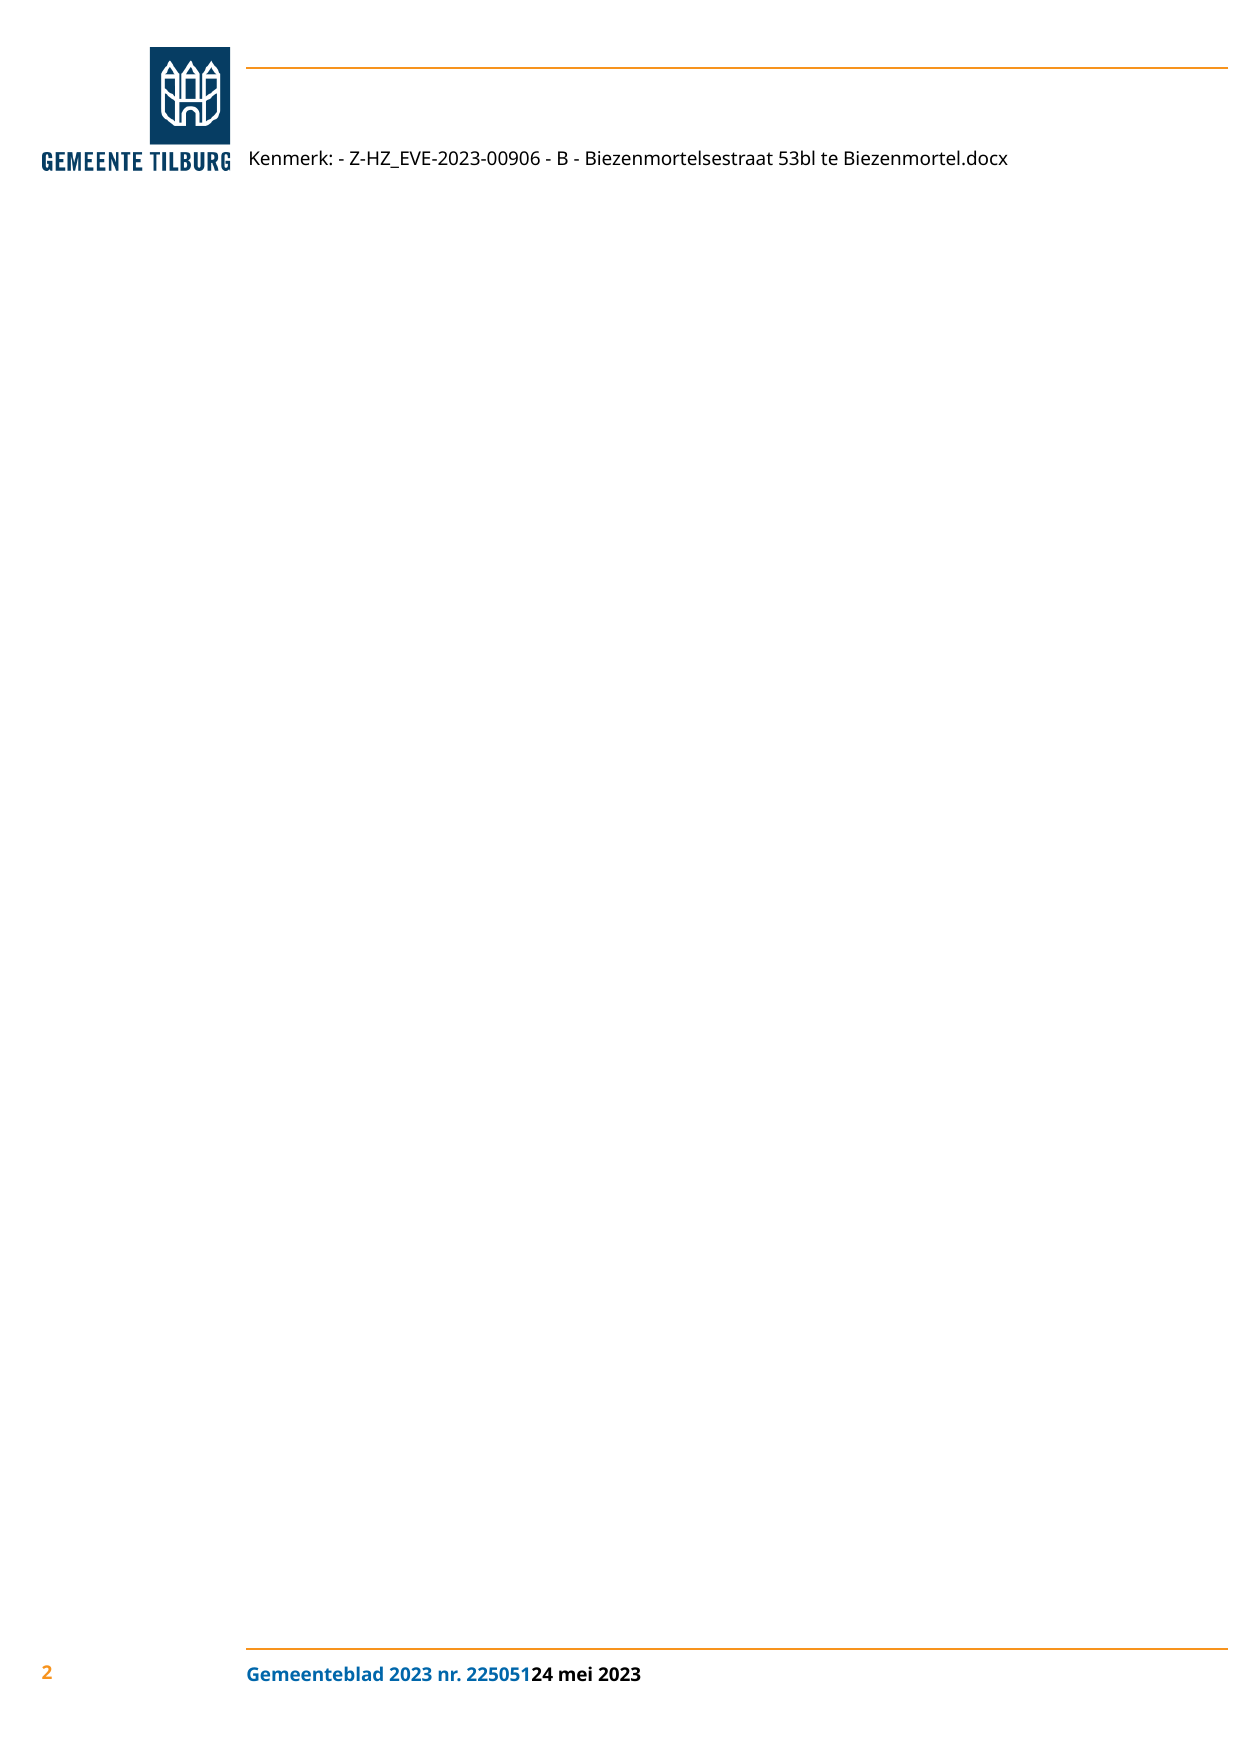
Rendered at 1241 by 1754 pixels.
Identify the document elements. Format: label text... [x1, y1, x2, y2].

picture [41, 47, 231, 172]
text Kenmerk: - Z-HZ_EVE-2023-00906 - B - Biezenmortelsestraat 53bl te Biezenmortel.docx [248, 145, 1152, 171]
